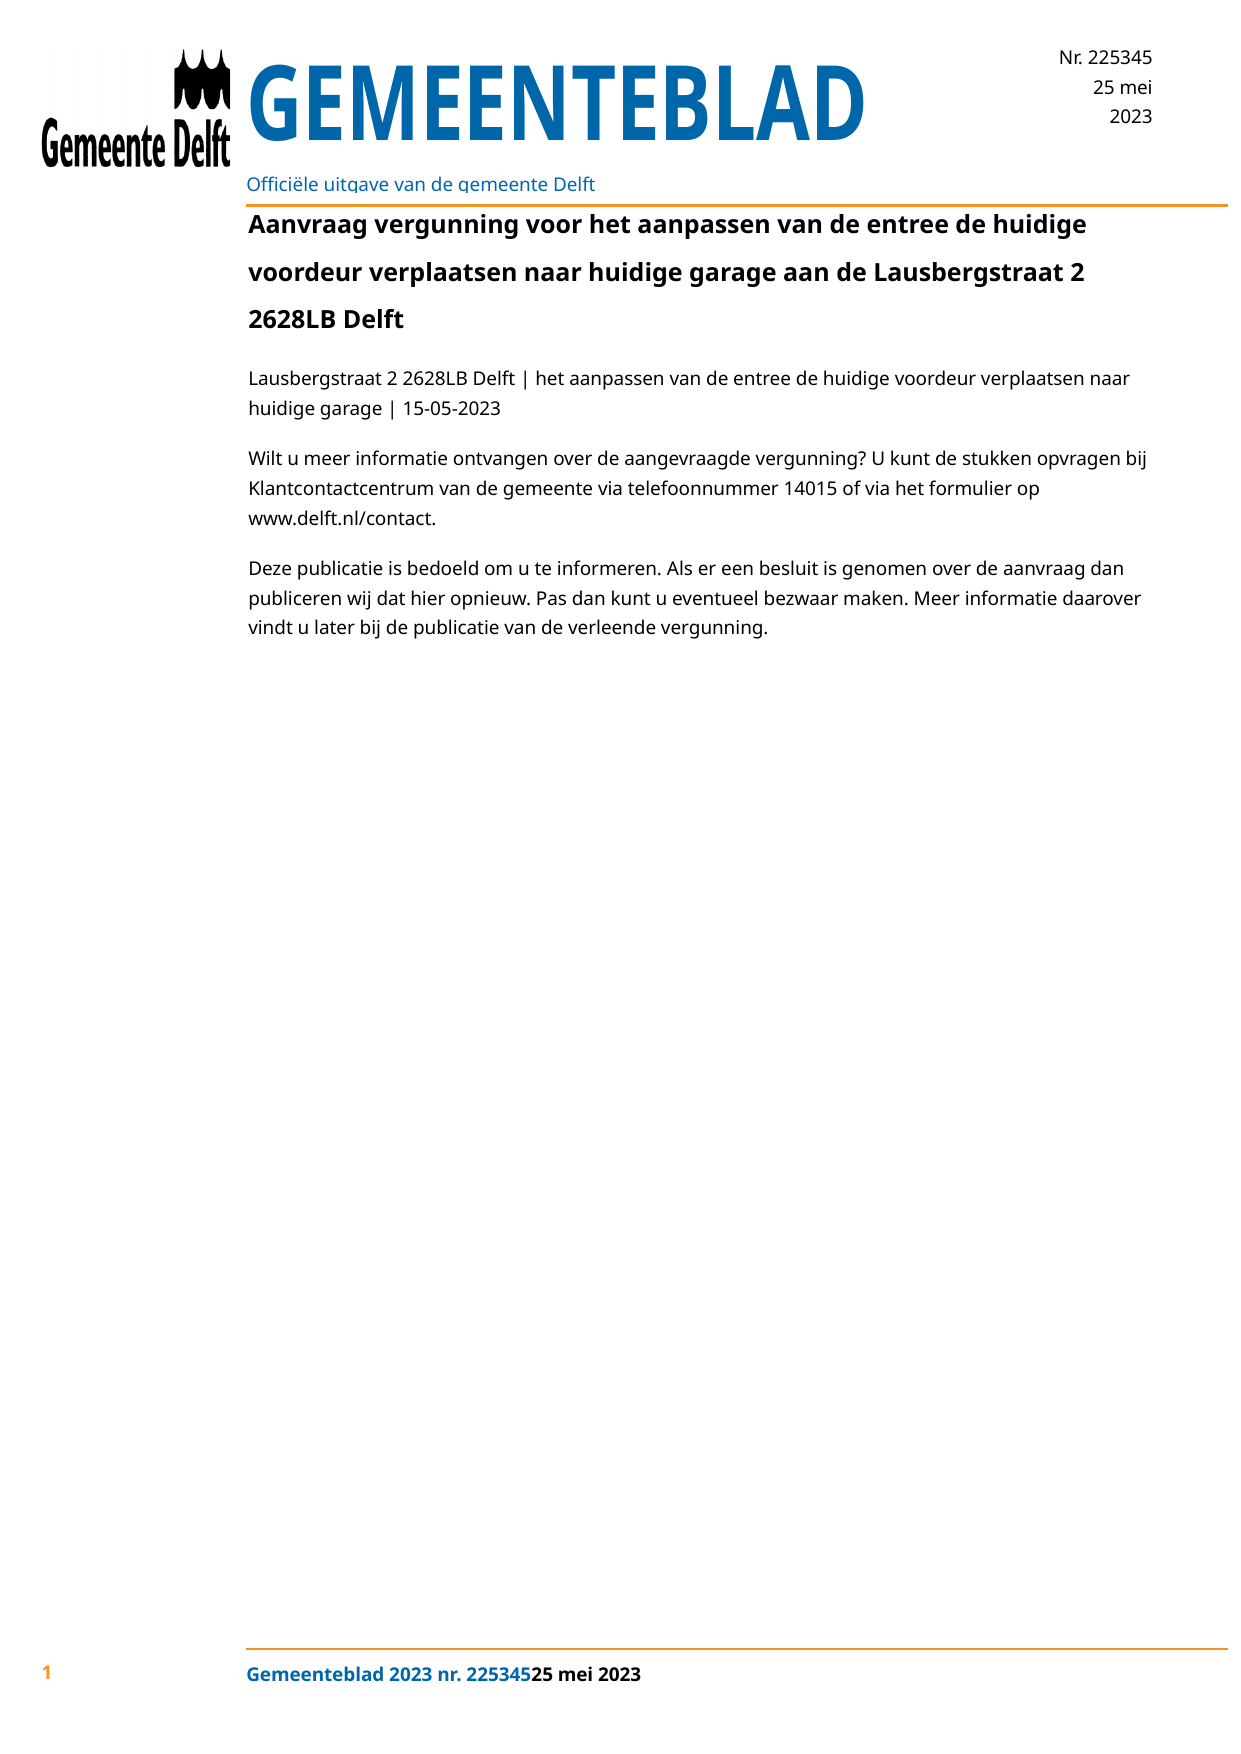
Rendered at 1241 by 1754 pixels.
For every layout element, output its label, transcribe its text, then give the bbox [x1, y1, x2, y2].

text Aanvraag vergunning voor het aanpassen van de entree de huidige voordeur verplaatsen naar huidige garage aan de Lausbergstraat 2 2628LB Delft [248, 207, 1152, 336]
text Deze publicatie is bedoeld om u te informeren. Als er een besluit is genomen over de aanvraag dan publiceren wij dat hier opnieuw. Pas dan kunt u eventueel bezwaar maken. Meer informatie daarover vindt u later bij de publicatie van de verleende vergunning. [248, 555, 1152, 640]
text Wilt u meer informatie ontvangen over de aangevraagde vergunning? U kunt de stukken opvragen bij Klantcontactcentrum van de gemeente via telefoonnummer 14015 of via het formulier op www.delft.nl/contact. [248, 446, 1152, 530]
text Lausbergstraat 2 2628LB Delft | het aanpassen van de entree de huidige voordeur verplaatsen naar huidige garage | 15-05-2023 [248, 366, 1152, 421]
picture [41, 47, 231, 172]
